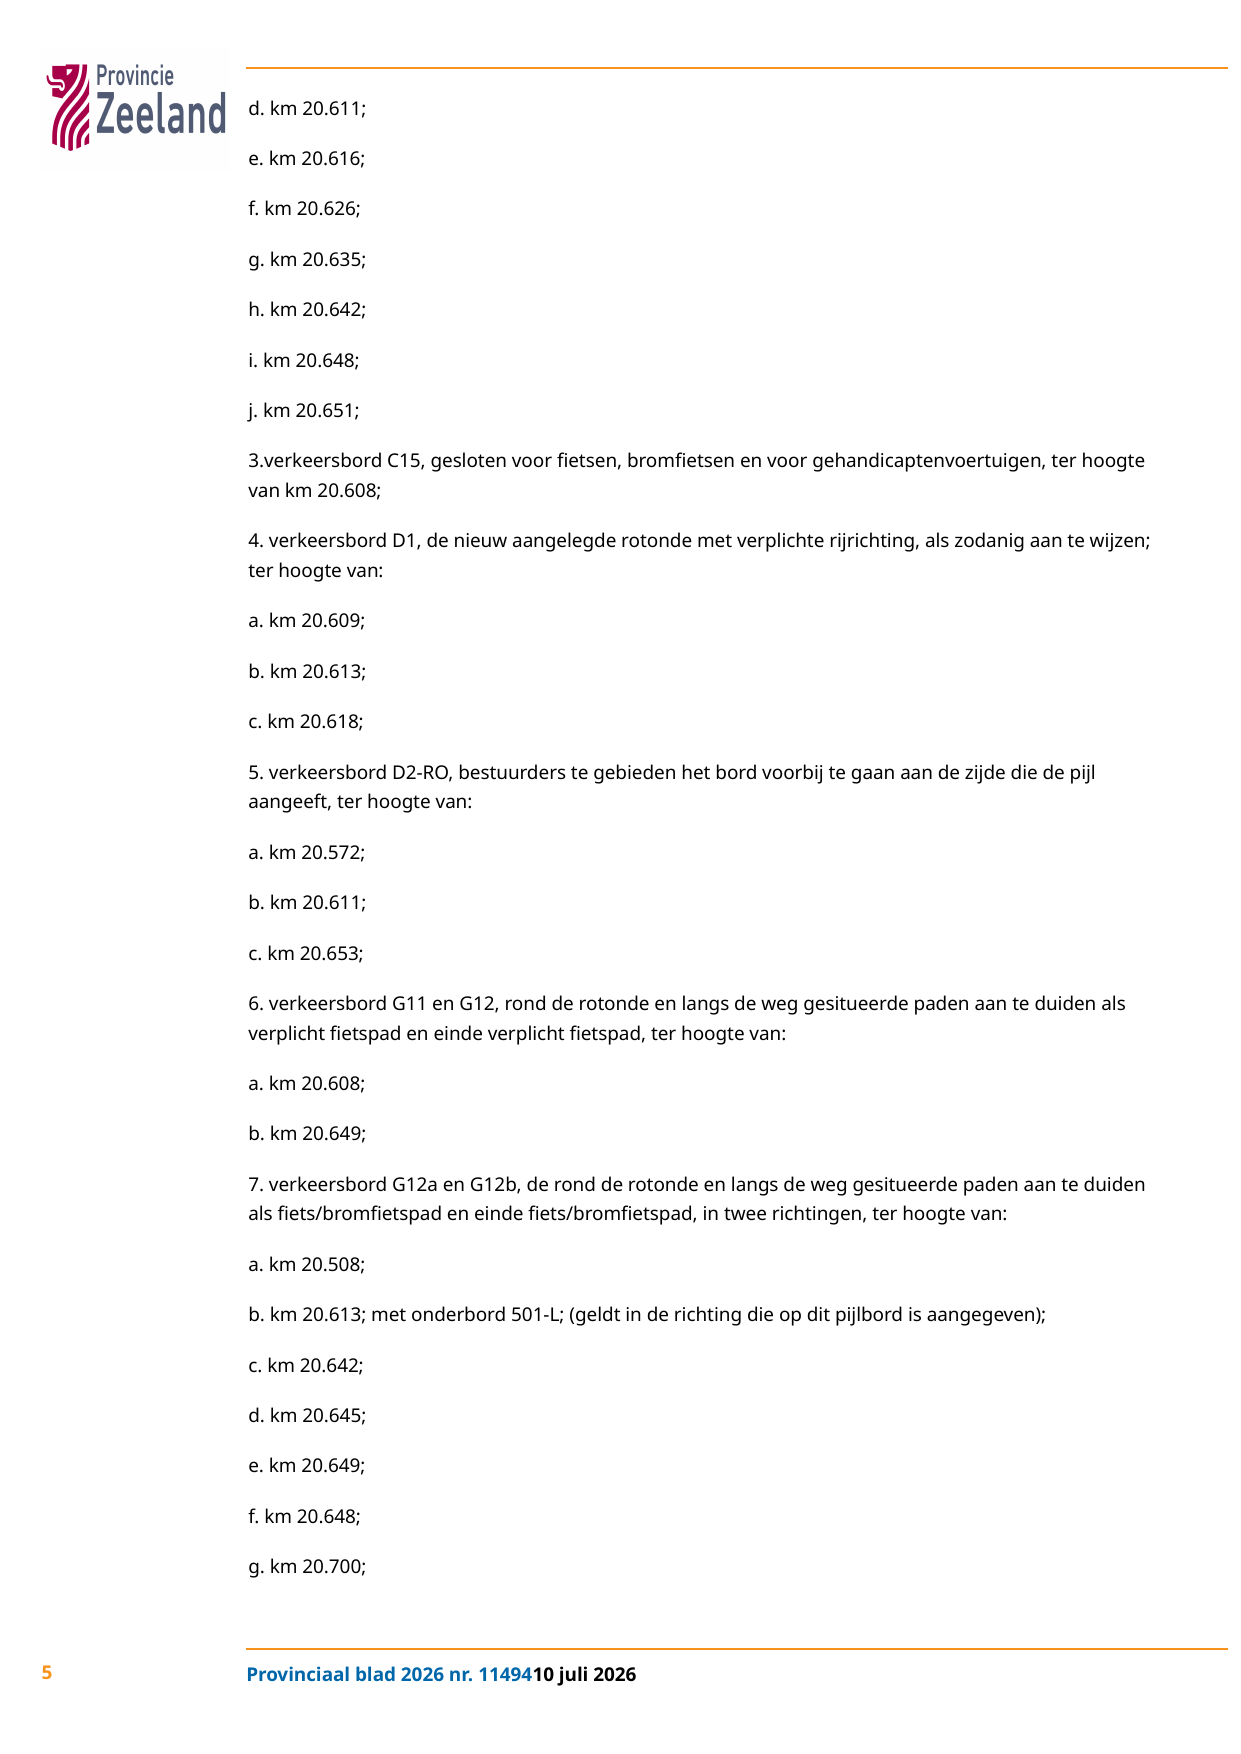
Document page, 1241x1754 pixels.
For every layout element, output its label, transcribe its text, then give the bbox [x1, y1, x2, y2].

text a. km 20.608; [248, 1070, 1152, 1096]
text 3.verkeersbord C15, gesloten voor fietsen, bromfietsen en voor gehandicaptenvoertuigen, ter hoogte van km 20.608; [248, 448, 1152, 503]
text g. km 20.700; [248, 1553, 1152, 1579]
text 6. verkeersbord G11 en G12, rond de rotonde en langs de weg gesitueerde paden aan te duiden als verplicht fietspad en einde verplicht fietspad, ter hoogte van: [248, 990, 1152, 1046]
text a. km 20.508; [248, 1251, 1152, 1277]
text b. km 20.613; [248, 658, 1152, 684]
text h. km 20.642; [248, 296, 1152, 322]
text b. km 20.613; met onderbord 501-L; (geldt in de richting die op dit pijlbord is aangegeven); [248, 1301, 1152, 1327]
text e. km 20.649; [248, 1453, 1152, 1478]
text d. km 20.645; [248, 1402, 1152, 1428]
text c. km 20.642; [248, 1352, 1152, 1378]
text e. km 20.616; [248, 145, 1152, 171]
text f. km 20.626; [248, 196, 1152, 221]
text b. km 20.611; [248, 889, 1152, 915]
text b. km 20.649; [248, 1121, 1152, 1146]
text i. km 20.648; [248, 347, 1152, 373]
text g. km 20.635; [248, 246, 1152, 272]
text 4. verkeersbord D1, de nieuw aangelegde rotonde met verplichte rijrichting, als zodanig aan te wijzen; ter hoogte van: [248, 528, 1152, 583]
text j. km 20.651; [248, 397, 1152, 423]
picture [41, 47, 231, 172]
text 7. verkeersbord G12a en G12b, de rond de rotonde en langs de weg gesitueerde paden aan te duiden als fiets/bromfietspad en einde fiets/bromfietspad, in twee richtingen, ter hoogte van: [248, 1171, 1152, 1226]
text a. km 20.572; [248, 839, 1152, 865]
text f. km 20.648; [248, 1503, 1152, 1529]
text d. km 20.611; [248, 95, 1152, 121]
text c. km 20.653; [248, 940, 1152, 966]
text a. km 20.609; [248, 608, 1152, 633]
text 5. verkeersbord D2-RO, bestuurders te gebieden het bord voorbij te gaan aan de zijde die de pijl aangeeft, ter hoogte van: [248, 759, 1152, 814]
text c. km 20.618; [248, 708, 1152, 734]
